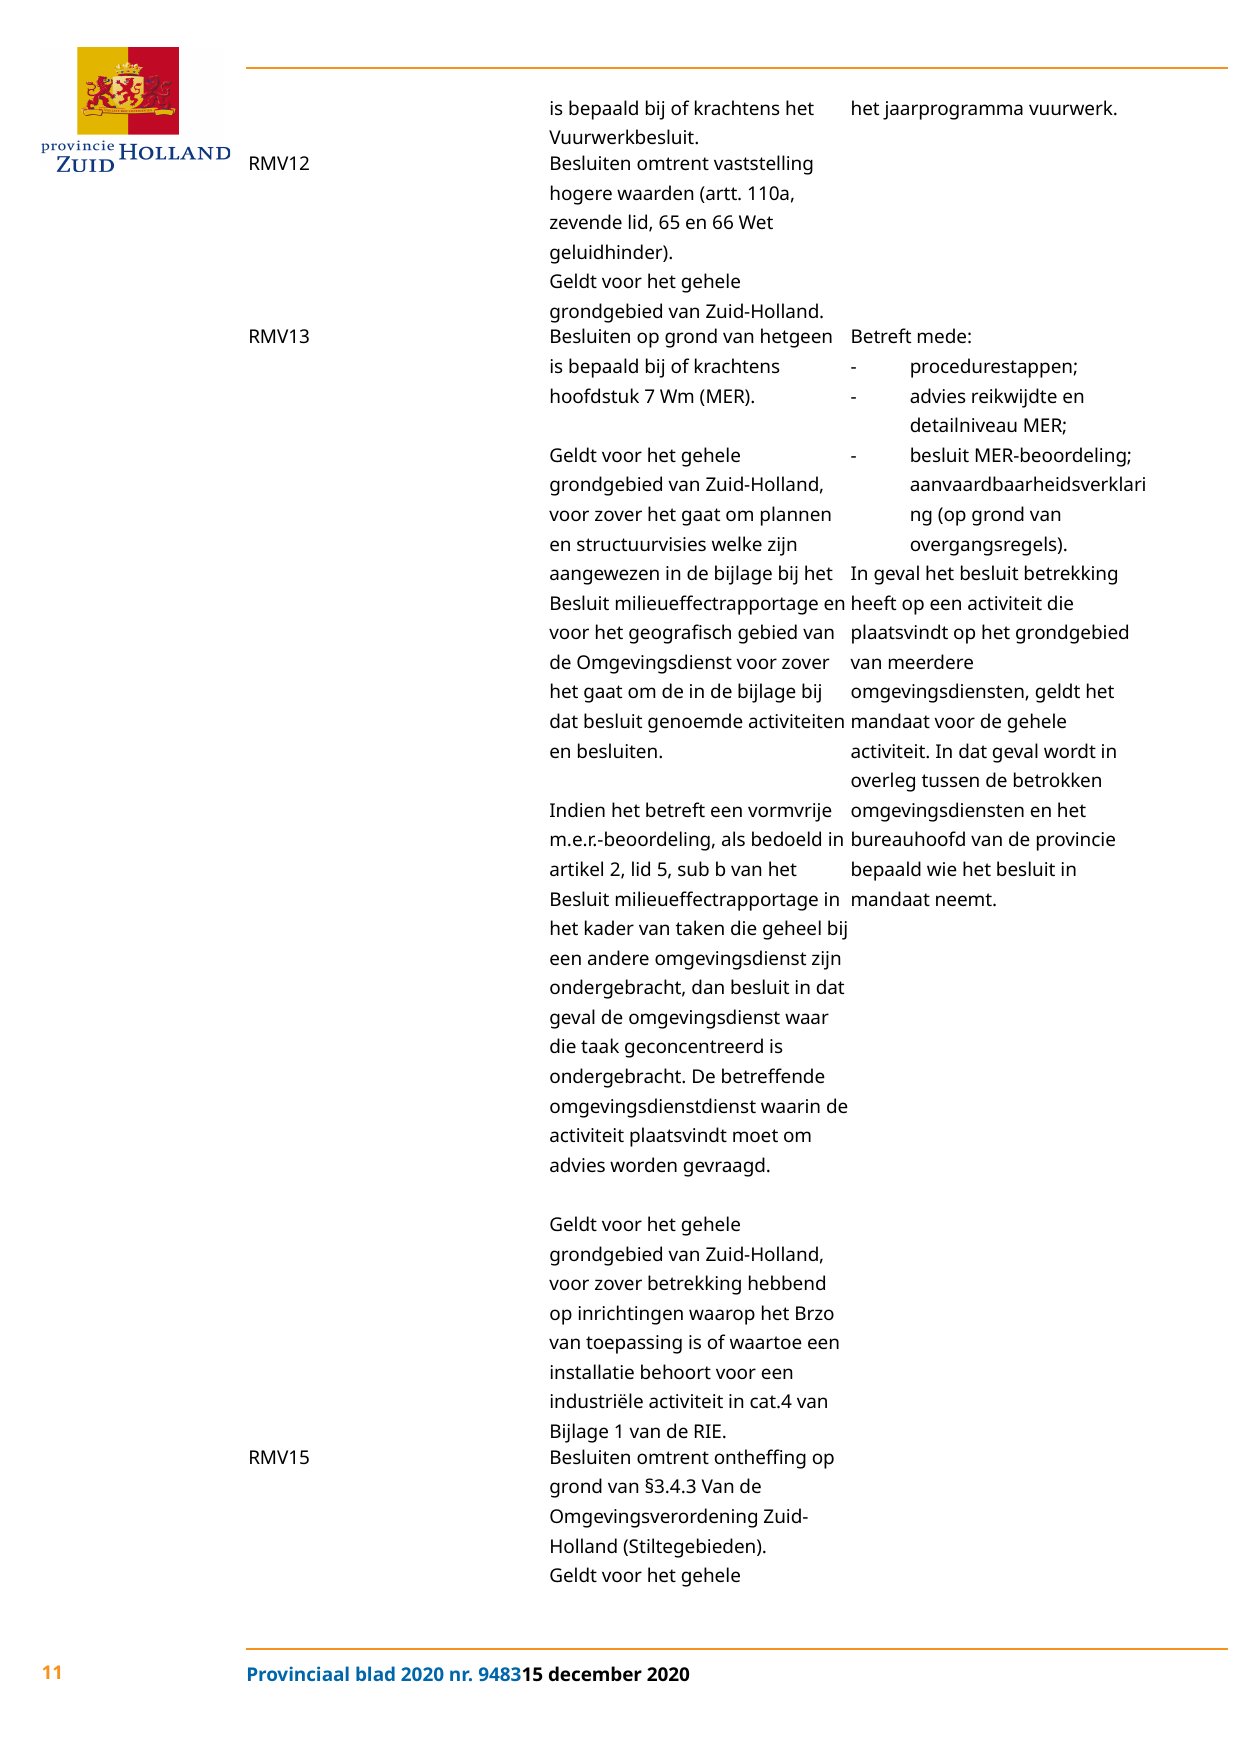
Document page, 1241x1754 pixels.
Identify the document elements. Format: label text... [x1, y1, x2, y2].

table_cell Besluiten op grond van hetgeen is bepaald bij of krachtens hoofdstuk 7 Wm (MER). Geldt voor het gehele grondgebied van Zuid-Holland, voor zover het gaat om plannen en structuurvisies welke zijn aangewezen in de bijlage bij het Besluit milieueffectrapportage en voor het geografisch gebied van de Omgevingsdienst voor zover het gaat om de in de bijlage bij dat besluit genoemde activiteiten en besluiten. Indien het betreft een vormvrije m.e.r.-beoordeling, als bedoeld in artikel 2, lid 5, sub b van het Besluit milieueffectrapportage in het kader van taken die geheel bij een andere omgevingsdienst zijn ondergebracht, dan besluit in dat geval de omgevingsdienst waar die taak geconcentreerd is ondergebracht. De betreffende omgevingsdienstdienst waarin de activiteit plaatsvindt moet om advies worden gevraagd. Geldt voor het gehele grondgebied van Zuid-Holland, voor zover betrekking hebbend op inrichtingen waarop het Brzo van toepassing is of waartoe een installatie behoort voor een industriële activiteit in cat.4 van Bijlage 1 van de RIE. [549, 324, 850, 1444]
table_cell het jaarprogramma vuurwerk. [850, 95, 1152, 150]
table_cell Besluiten omtrent ontheffing op grond van §3.4.3 Van de Omgevingsverordening Zuid-Holland (Stiltegebieden). Geldt voor het gehele [549, 1444, 850, 1588]
table_cell Betreft mede: procedurestappen; advies reikwijdte en detailniveau MER; besluit MER-beoordeling; aanvaardbaarheidsverklaring (op grond van overgangsregels). In geval het besluit betrekking heeft op een activiteit die plaatsvindt op het grondgebied van meerdere omgevingsdiensten, geldt het mandaat voor de gehele activiteit. In dat geval wordt in overleg tussen de betrokken omgevingsdiensten en het bureauhoofd van de provincie bepaald wie het besluit in mandaat neemt. [850, 324, 1152, 1444]
picture [41, 47, 231, 172]
table_cell [248, 95, 549, 150]
table_cell RMV12 [248, 150, 549, 324]
table_cell [850, 1444, 1152, 1588]
table_cell RMV15 [248, 1444, 549, 1588]
table_cell [850, 150, 1152, 324]
table_cell Besluiten omtrent vaststelling hogere waarden (artt. 110a, zevende lid, 65 en 66 Wet geluidhinder). Geldt voor het gehele grondgebied van Zuid-Holland. [549, 150, 850, 324]
table_cell RMV13 [248, 324, 549, 1444]
table_cell is bepaald bij of krachtens het Vuurwerkbesluit. [549, 95, 850, 150]
